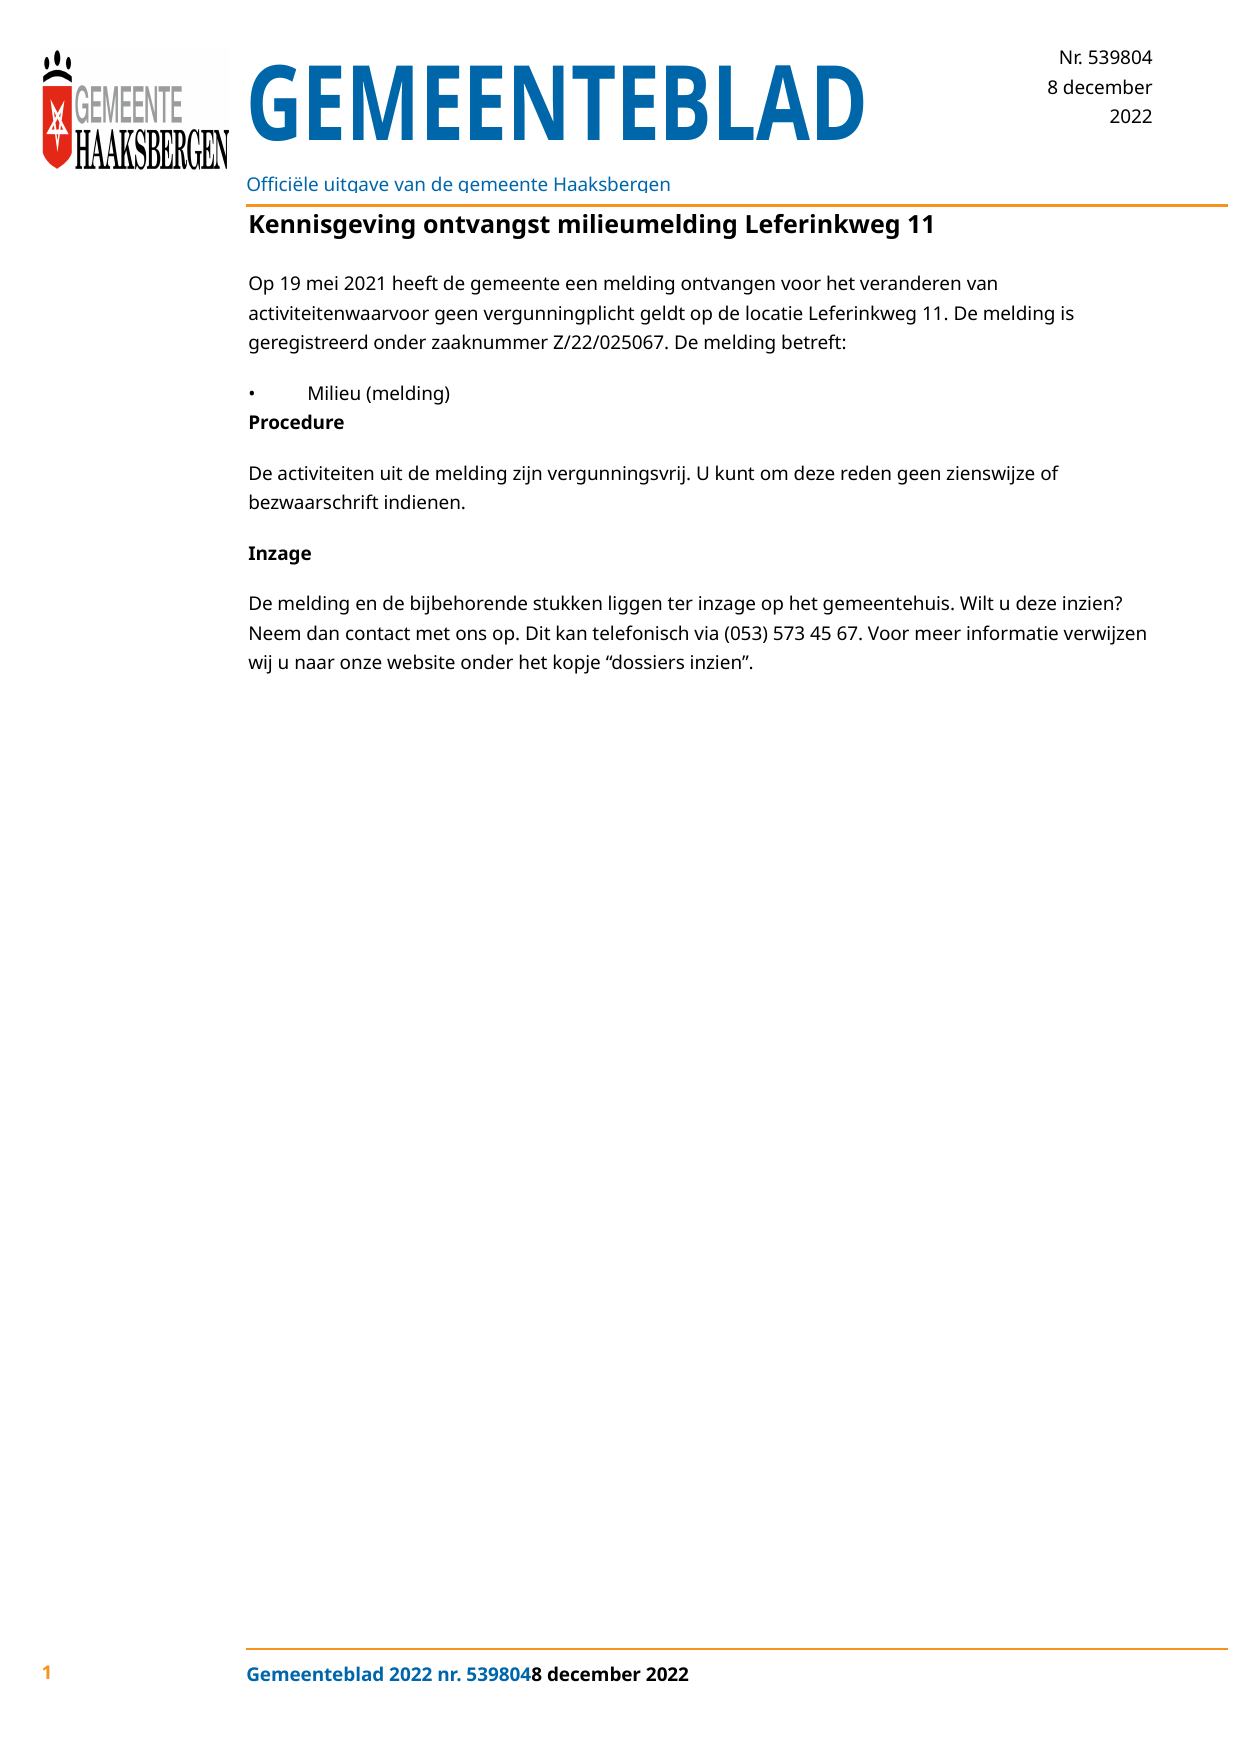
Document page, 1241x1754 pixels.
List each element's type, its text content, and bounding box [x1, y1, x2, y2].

list Milieu (melding) [248, 380, 1152, 406]
text De melding en de bijbehorende stukken liggen ter inzage op het gemeentehuis. Wilt u deze inzien? Neem dan contact met ons op. Dit kan telefonisch via (053) 573 45 67. Voor meer informatie verwijzen wij u naar onze website onder het kopje “dossiers inzien”. [248, 590, 1152, 675]
text Kennisgeving ontvangst milieumelding Leferinkweg 11 [248, 207, 1152, 241]
text Inzage [248, 540, 1152, 566]
text De activiteiten uit de melding zijn vergunningsvrij. U kunt om deze reden geen zienswijze of bezwaarschrift indienen. [248, 460, 1152, 515]
text Op 19 mei 2021 heeft de gemeente een melding ontvangen voor het veranderen van activiteitenwaarvoor geen vergunningplicht geldt op de locatie Leferinkweg 11. De melding is geregistreerd onder zaaknummer Z/22/025067. De melding betreft: [248, 270, 1152, 355]
text Procedure [248, 409, 1152, 435]
picture [41, 47, 231, 172]
